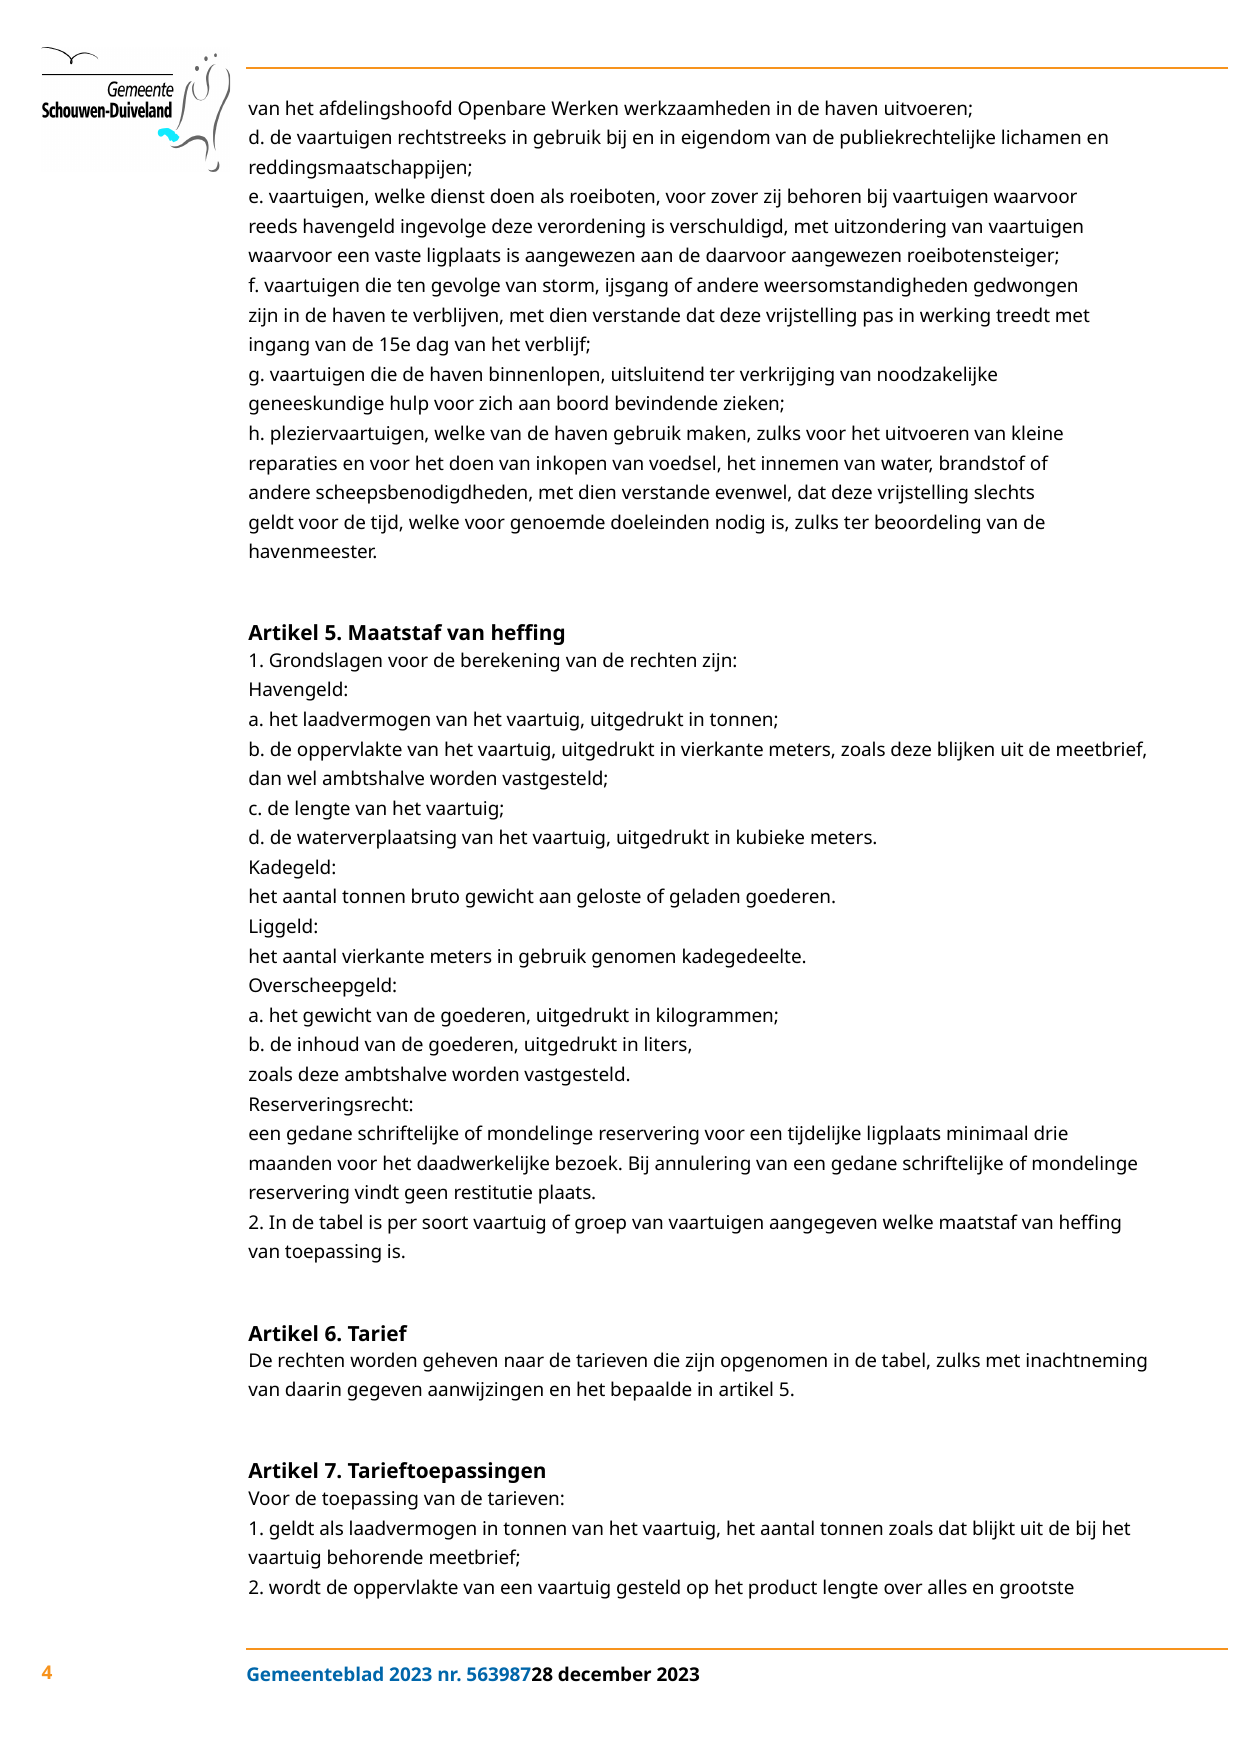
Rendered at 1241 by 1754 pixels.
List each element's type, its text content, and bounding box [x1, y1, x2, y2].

text d. de vaartuigen rechtstreeks in gebruik bij en in eigendom van de publiekrechtelijke lichamen en [248, 124, 1152, 150]
text reddingsmaatschappijen; [248, 154, 1152, 180]
text Liggeld: [248, 913, 1152, 939]
text waarvoor een vaste ligplaats is aangewezen aan de daarvoor aangewezen roeibotensteiger; [248, 243, 1152, 268]
text d. de waterverplaatsing van het vaartuig, uitgedrukt in kubieke meters. [248, 824, 1152, 850]
text geldt voor de tijd, welke voor genoemde doeleinden nodig is, zulks ter beoordeling van de [248, 509, 1152, 535]
text reeds havengeld ingevolge deze verordening is verschuldigd, met uitzondering van vaartuigen [248, 213, 1152, 239]
text andere scheepsbenodigdheden, met dien verstande evenwel, dat deze vrijstelling slechts [248, 479, 1152, 505]
text vaartuig behorende meetbrief; [248, 1544, 1152, 1570]
text c. de lengte van het vaartuig; [248, 795, 1152, 821]
text Havengeld: [248, 677, 1152, 702]
text Voor de toepassing van de tarieven: [248, 1485, 1152, 1511]
text a. het laadvermogen van het vaartuig, uitgedrukt in tonnen; [248, 706, 1152, 732]
text een gedane schriftelijke of mondelinge reservering voor een tijdelijke ligplaats minimaal drie maanden voor het daadwerkelijke bezoek. Bij annulering van een gedane schriftelijke of mondelinge reservering vindt geen restitutie plaats. [248, 1120, 1152, 1205]
text 2. wordt de oppervlakte van een vaartuig gesteld op het product lengte over alles en grootste [248, 1574, 1152, 1599]
text zoals deze ambtshalve worden vastgesteld. [248, 1061, 1152, 1087]
text Reserveringsrecht: [248, 1091, 1152, 1116]
text het aantal vierkante meters in gebruik genomen kadegedeelte. [248, 943, 1152, 968]
text Artikel 7. Tarieftoepassingen [248, 1457, 1152, 1485]
text De rechten worden geheven naar de tarieven die zijn opgenomen in de tabel, zulks met inachtneming van daarin gegeven aanwijzingen en het bepaalde in artikel 5. [248, 1347, 1152, 1402]
text geneeskundige hulp voor zich aan boord bevindende zieken; [248, 391, 1152, 416]
text reparaties en voor het doen van inkopen van voedsel, het innemen van water, brandstof of [248, 450, 1152, 476]
text b. de inhoud van de goederen, uitgedrukt in liters, [248, 1032, 1152, 1057]
text ingang van de 15e dag van het verblijf; [248, 331, 1152, 357]
text het aantal tonnen bruto gewicht aan geloste of geladen goederen. [248, 884, 1152, 909]
text g. vaartuigen die de haven binnenlopen, uitsluitend ter verkrijging van noodzakelijke [248, 361, 1152, 387]
text e. vaartuigen, welke dienst doen als roeiboten, voor zover zij behoren bij vaartuigen waarvoor [248, 183, 1152, 209]
text Artikel 5. Maatstaf van heffing [248, 618, 1152, 647]
text havenmeester. [248, 538, 1152, 564]
picture [41, 47, 231, 172]
text h. pleziervaartuigen, welke van de haven gebruik maken, zulks voor het uitvoeren van kleine [248, 420, 1152, 446]
text dan wel ambtshalve worden vastgesteld; [248, 765, 1152, 791]
text Overscheepgeld: [248, 972, 1152, 998]
text zijn in de haven te verblijven, met dien verstande dat deze vrijstelling pas in werking treedt met [248, 302, 1152, 328]
text 1. Grondslagen voor de berekening van de rechten zijn: [248, 647, 1152, 673]
text a. het gewicht van de goederen, uitgedrukt in kilogrammen; [248, 1002, 1152, 1028]
text van het afdelingshoofd Openbare Werken werkzaamheden in de haven uitvoeren; [248, 95, 1152, 121]
text b. de oppervlakte van het vaartuig, uitgedrukt in vierkante meters, zoals deze blijken uit de meetbrief, [248, 736, 1152, 761]
text 2. In de tabel is per soort vaartuig of groep van vaartuigen aangegeven welke maatstaf van heffing van toepassing is. [248, 1209, 1152, 1264]
text f. vaartuigen die ten gevolge van storm, ijsgang of andere weersomstandigheden gedwongen [248, 272, 1152, 298]
text Artikel 6. Tarief [248, 1319, 1152, 1347]
text Kadegeld: [248, 854, 1152, 880]
text 1. geldt als laadvermogen in tonnen van het vaartuig, het aantal tonnen zoals dat blijkt uit de bij het [248, 1515, 1152, 1540]
